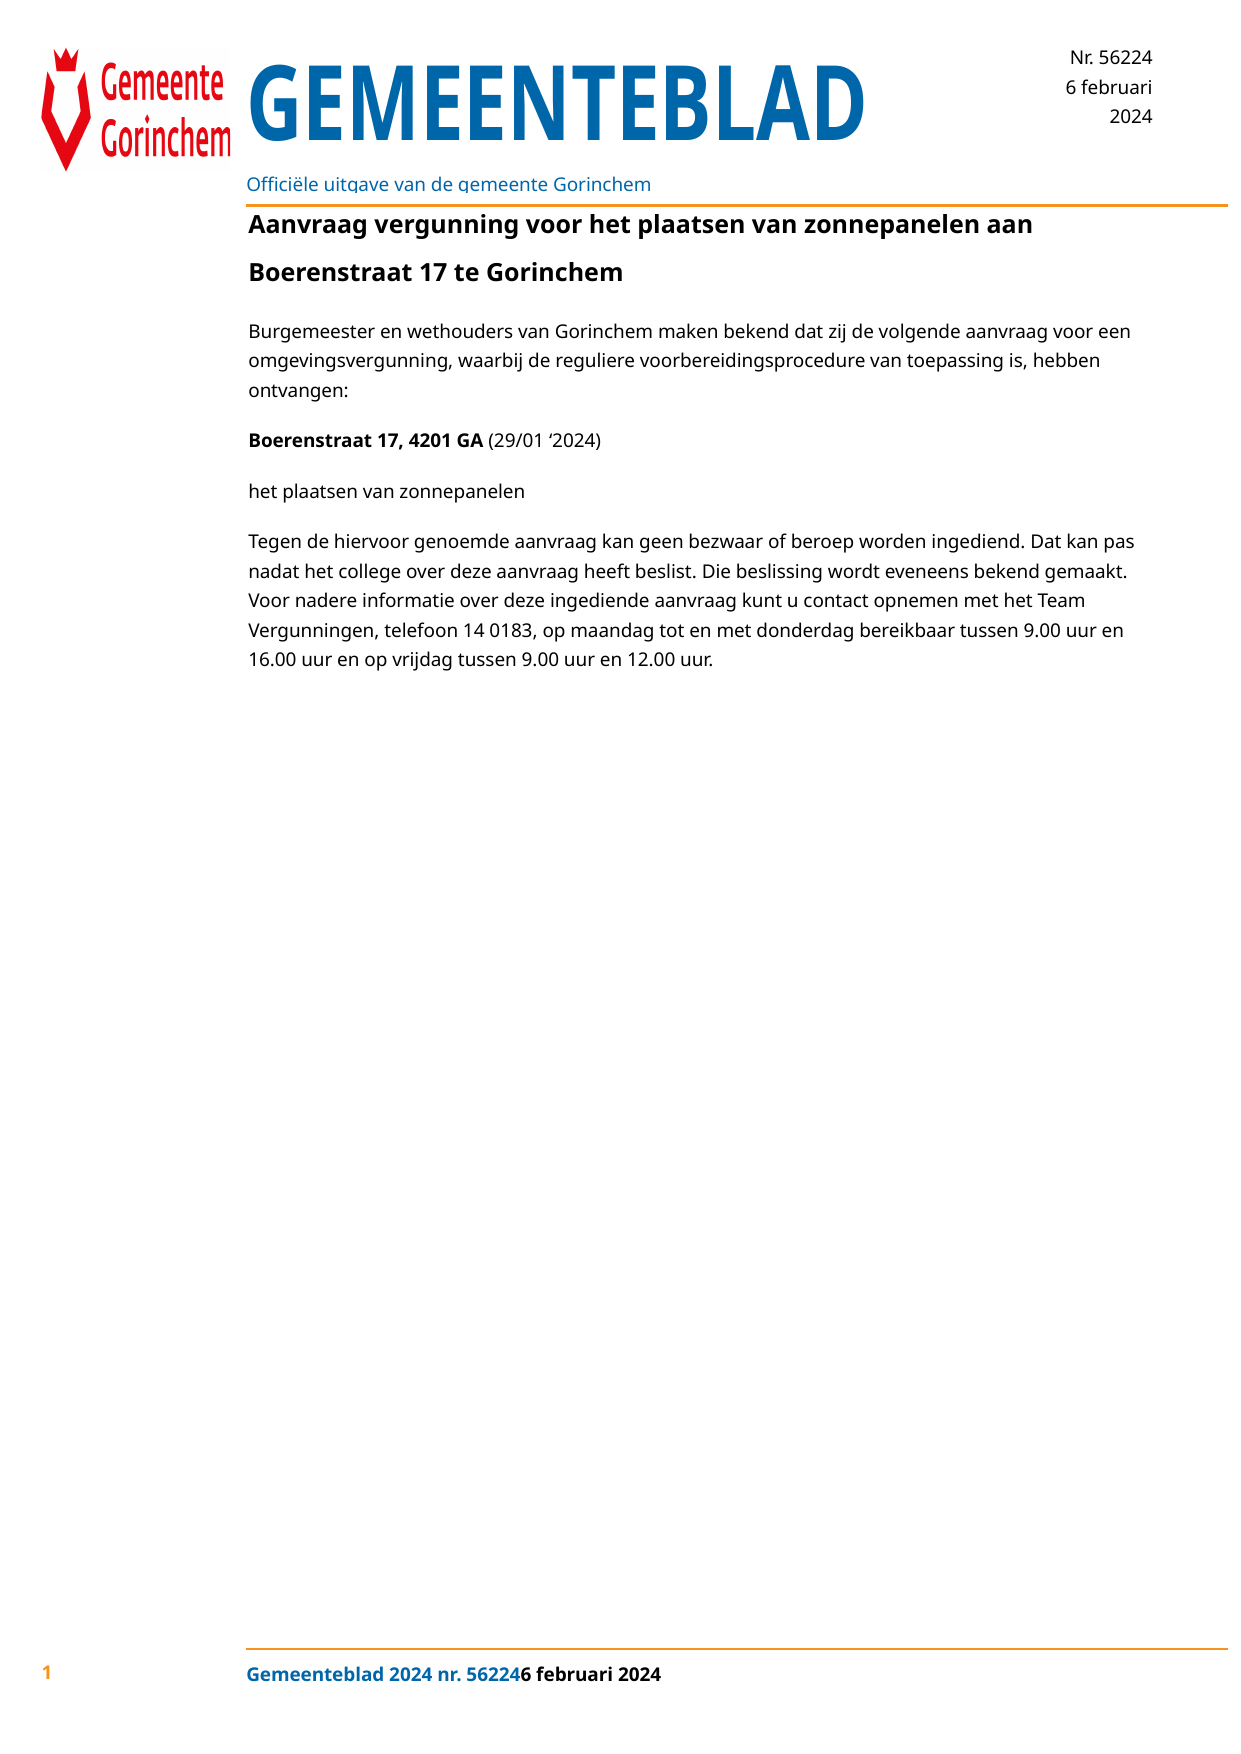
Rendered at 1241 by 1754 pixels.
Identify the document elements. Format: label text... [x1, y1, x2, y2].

text Aanvraag vergunning voor het plaatsen van zonnepanelen aan Boerenstraat 17 te Gorinchem [248, 207, 1152, 288]
text Tegen de hiervoor genoemde aanvraag kan geen bezwaar of beroep worden ingediend. Dat kan pas nadat het college over deze aanvraag heeft beslist. Die beslissing wordt eveneens bekend gemaakt. Voor nadere informatie over deze ingediende aanvraag kunt u contact opnemen met het Team Vergunningen, telefoon 14 0183, op maandag tot en met donderdag bereikbaar tussen 9.00 uur en 16.00 uur en op vrijdag tussen 9.00 uur en 12.00 uur. [248, 528, 1152, 672]
text het plaatsen van zonnepanelen [248, 478, 1152, 504]
text Boerenstraat 17, 4201 GA (29/01 ‘2024) [248, 427, 1152, 453]
text Burgemeester en wethouders van Gorinchem maken bekend dat zij de volgende aanvraag voor een omgevingsvergunning, waarbij de reguliere voorbereidingsprocedure van toepassing is, hebben ontvangen: [248, 318, 1152, 403]
picture [41, 47, 231, 172]
